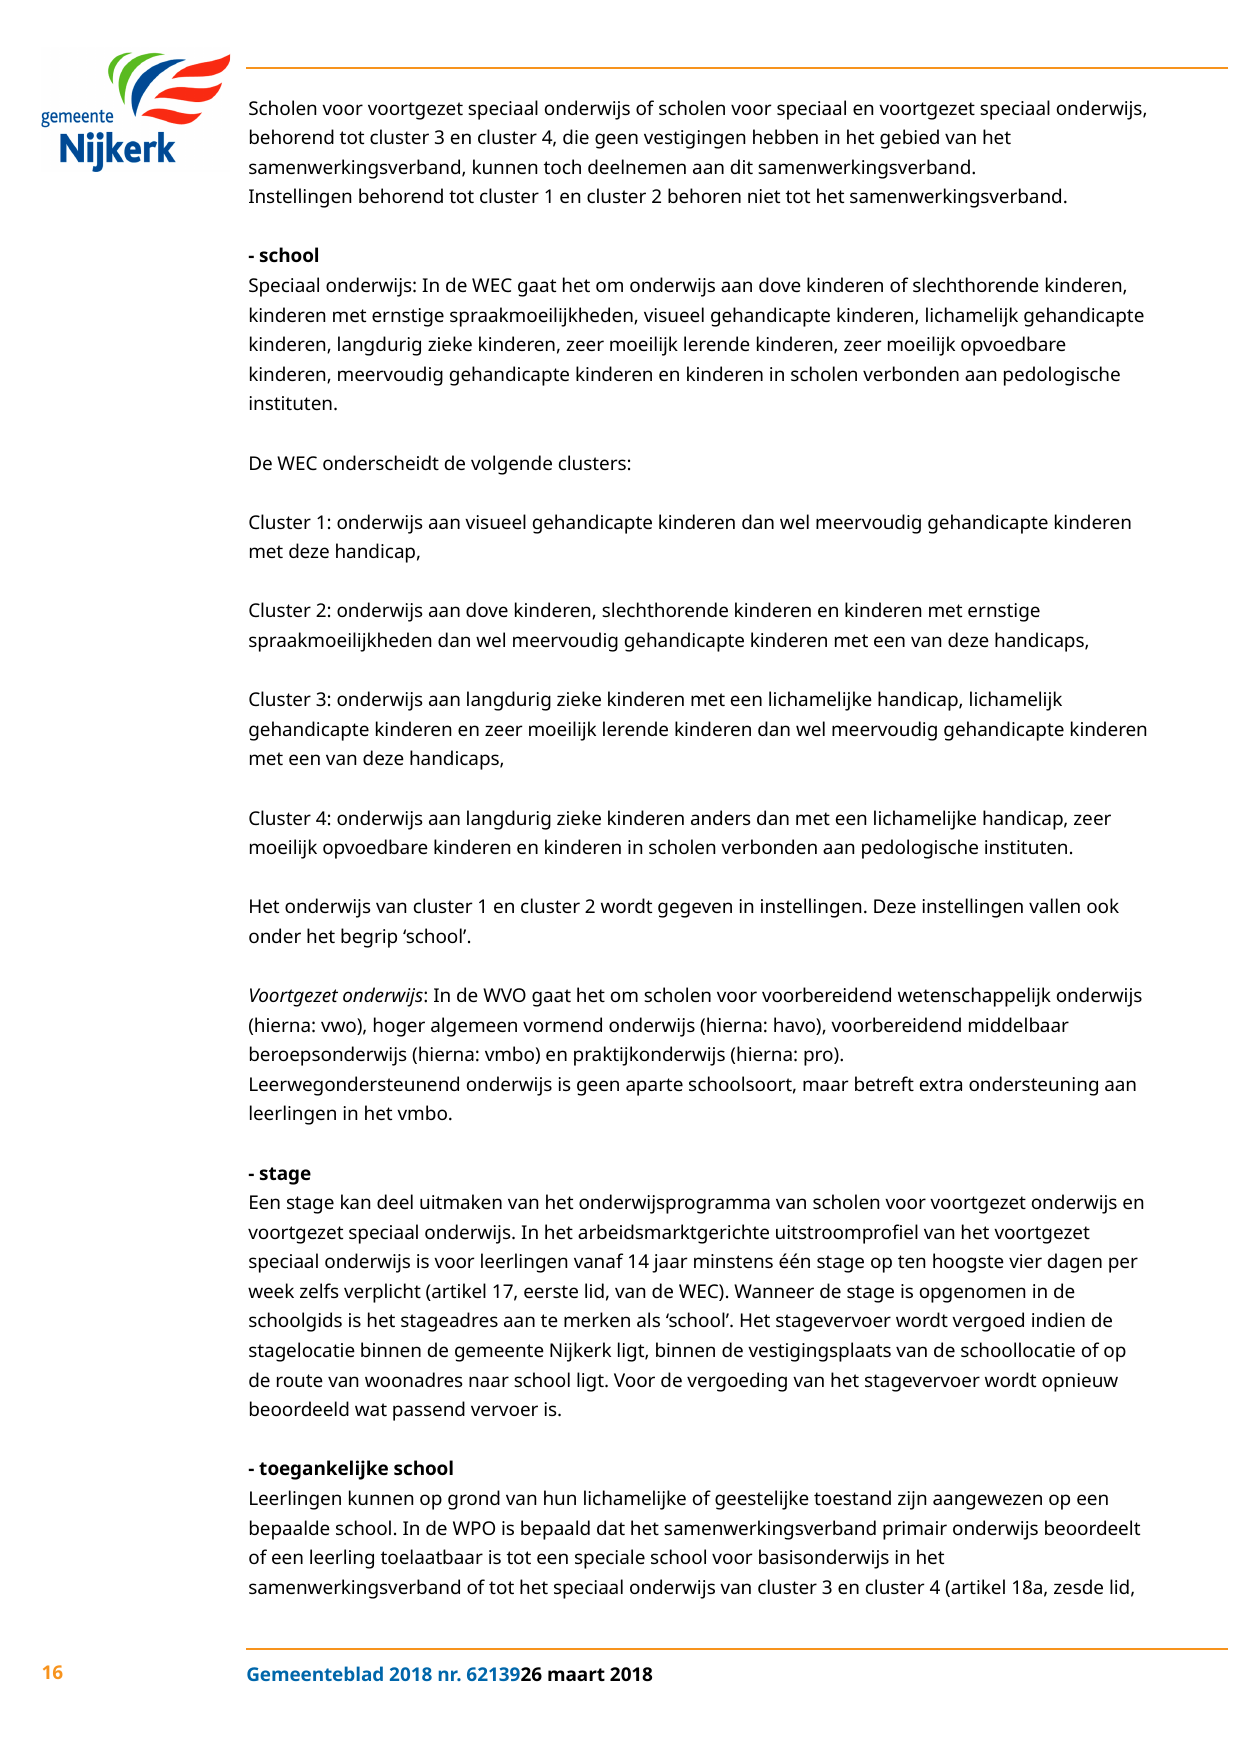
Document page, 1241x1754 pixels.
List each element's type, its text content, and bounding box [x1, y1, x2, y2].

text Leerwegondersteunend onderwijs is geen aparte schoolsoort, maar betreft extra ondersteuning aan leerlingen in het vmbo. [248, 1071, 1152, 1126]
text - school [248, 243, 1152, 268]
text Cluster 2: onderwijs aan dove kinderen, slechthorende kinderen en kinderen met ernstige spraakmoeilijkheden dan wel meervoudig gehandicapte kinderen met een van deze handicaps, [248, 598, 1152, 653]
text - stage [248, 1160, 1152, 1186]
text - toegankelijke school [248, 1456, 1152, 1481]
text Speciaal onderwijs: In de WEC gaat het om onderwijs aan dove kinderen of slechthorende kinderen, kinderen met ernstige spraakmoeilijkheden, visueel gehandicapte kinderen, lichamelijk gehandicapte kinderen, langdurig zieke kinderen, zeer moeilijk lerende kinderen, zeer moeilijk opvoedbare kinderen, meervoudig gehandicapte kinderen en kinderen in scholen verbonden aan pedologische instituten. [248, 272, 1152, 416]
text Scholen voor voortgezet speciaal onderwijs of scholen voor speciaal en voortgezet speciaal onderwijs, behorend tot cluster 3 en cluster 4, die geen vestigingen hebben in het gebied van het samenwerkingsverband, kunnen toch deelnemen aan dit samenwerkingsverband. [248, 95, 1152, 180]
text Het onderwijs van cluster 1 en cluster 2 wordt gegeven in instellingen. Deze instellingen vallen ook onder het begrip ‘school’. [248, 893, 1152, 949]
text Cluster 4: onderwijs aan langdurig zieke kinderen anders dan met een lichamelijke handicap, zeer moeilijk opvoedbare kinderen en kinderen in scholen verbonden aan pedologische instituten. [248, 805, 1152, 860]
text Leerlingen kunnen op grond van hun lichamelijke of geestelijke toestand zijn aangewezen op een bepaalde school. In de WPO is bepaald dat het samenwerkingsverband primair onderwijs beoordeelt of een leerling toelaatbaar is tot een speciale school voor basisonderwijs in het samenwerkingsverband of tot het speciaal onderwijs van cluster 3 en cluster 4 (artikel 18a, zesde lid, [248, 1485, 1152, 1600]
text Voortgezet onderwijs: In de WVO gaat het om scholen voor voorbereidend wetenschappelijk onderwijs (hierna: vwo), hoger algemeen vormend onderwijs (hierna: havo), voorbereidend middelbaar beroepsonderwijs (hierna: vmbo) en praktijkonderwijs (hierna: pro). [248, 982, 1152, 1067]
text Instellingen behorend tot cluster 1 en cluster 2 behoren niet tot het samenwerkingsverband. [248, 183, 1152, 209]
picture [41, 47, 231, 172]
text Cluster 1: onderwijs aan visueel gehandicapte kinderen dan wel meervoudig gehandicapte kinderen met deze handicap, [248, 509, 1152, 564]
text De WEC onderscheidt de volgende clusters: [248, 450, 1152, 476]
text Een stage kan deel uitmaken van het onderwijsprogramma van scholen voor voortgezet onderwijs en voortgezet speciaal onderwijs. In het arbeidsmarktgerichte uitstroomprofiel van het voortgezet speciaal onderwijs is voor leerlingen vanaf 14 jaar minstens één stage op ten hoogste vier dagen per week zelfs verplicht (artikel 17, eerste lid, van de WEC). Wanneer de stage is opgenomen in de schoolgids is het stageadres aan te merken als ‘school’. Het stagevervoer wordt vergoed indien de stagelocatie binnen de gemeente Nijkerk ligt, binnen de vestigingsplaats van de schoollocatie of op de route van woonadres naar school ligt. Voor de vergoeding van het stagevervoer wordt opnieuw beoordeeld wat passend vervoer is. [248, 1189, 1152, 1422]
text Cluster 3: onderwijs aan langdurig zieke kinderen met een lichamelijke handicap, lichamelijk gehandicapte kinderen en zeer moeilijk lerende kinderen dan wel meervoudig gehandicapte kinderen met een van deze handicaps, [248, 686, 1152, 771]
